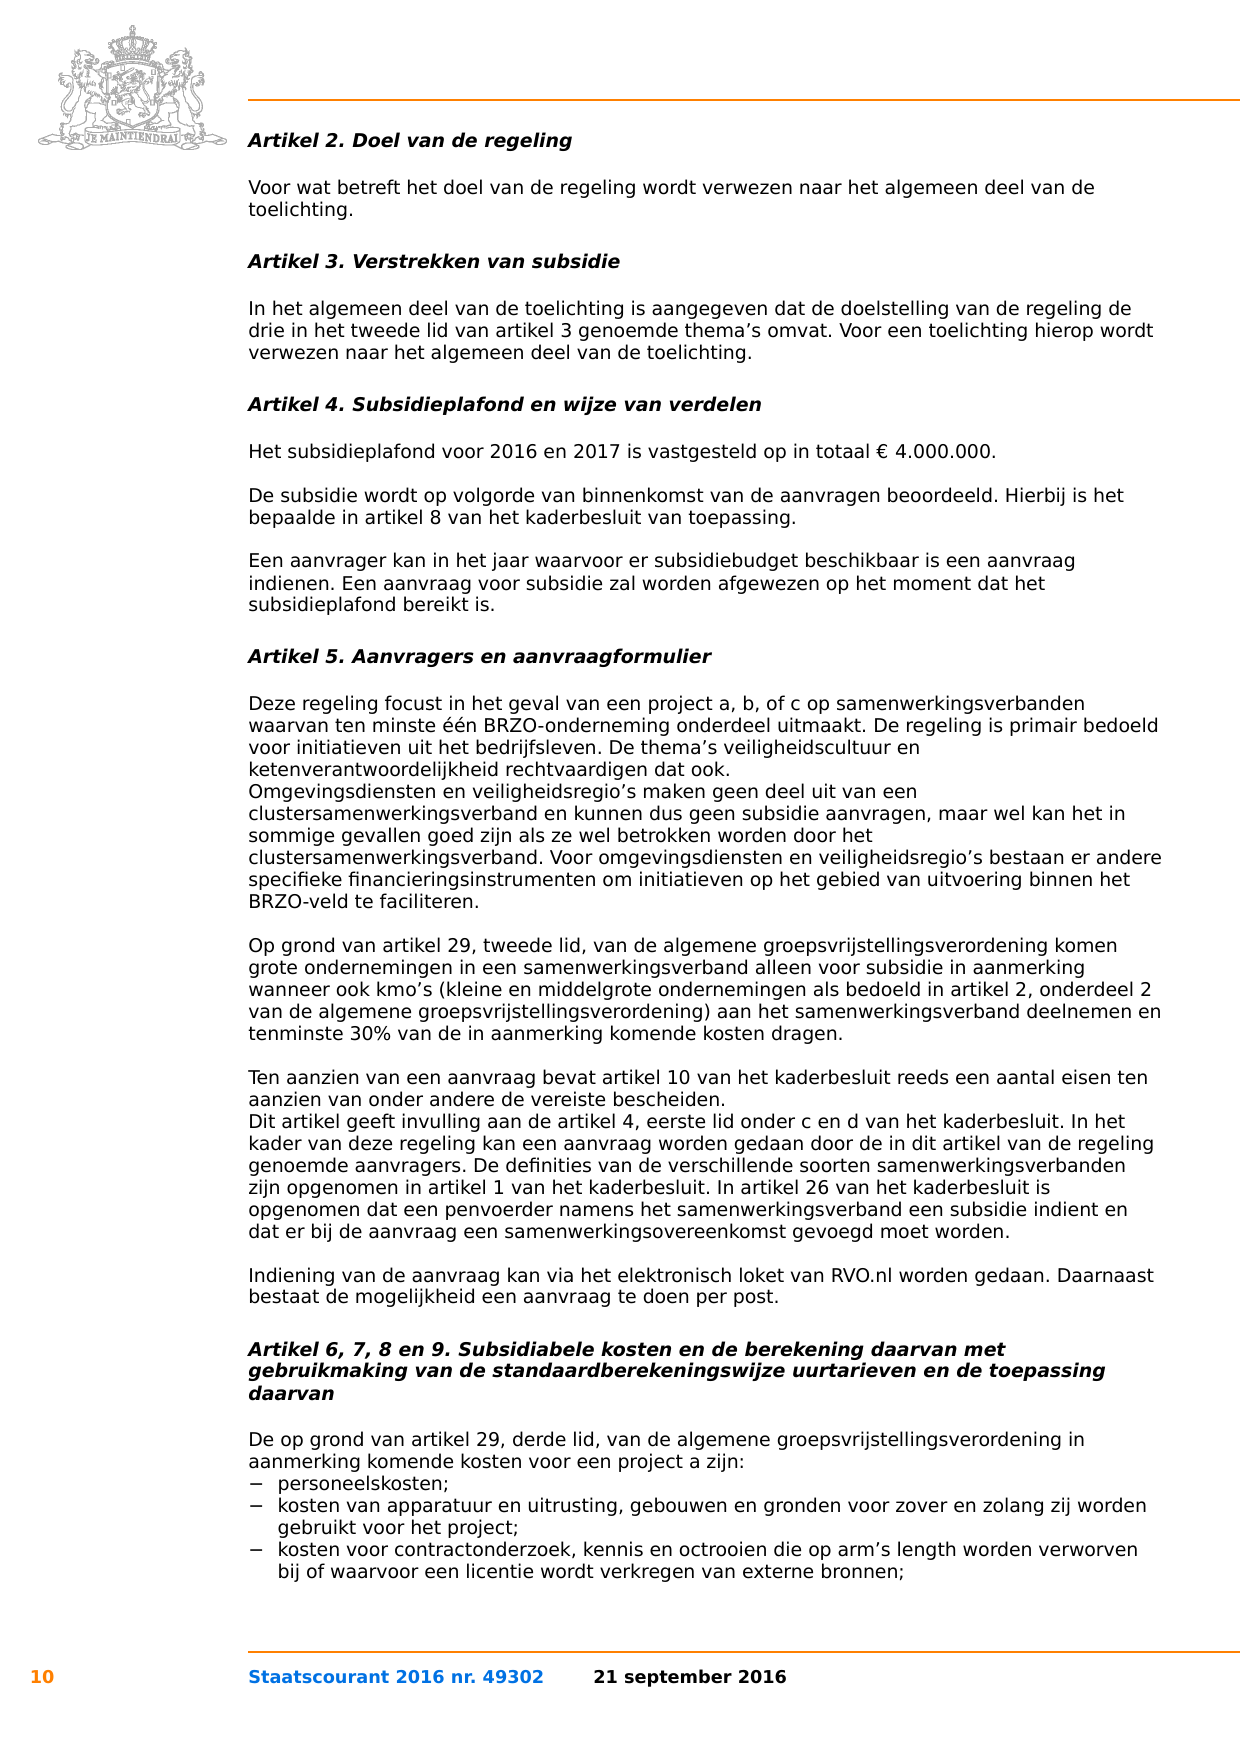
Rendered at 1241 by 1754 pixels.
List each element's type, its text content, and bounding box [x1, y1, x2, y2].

text In het algemeen deel van de toelichting is aangegeven dat de doelstelling van de regeling de drie in het tweede lid van artikel 3 genoemde thema’s omvat. Voor een toelichting hierop wordt verwezen naar het algemeen deel van de toelichting. [248, 298, 1163, 364]
picture [38, 25, 227, 150]
subtitle Artikel 2. Doel van de regeling [248, 130, 1163, 152]
text Ten aanzien van een aanvraag bevat artikel 10 van het kaderbesluit reeds een aantal eisen ten aanzien van onder andere de vereiste bescheiden. [248, 1067, 1163, 1111]
text Indiening van de aanvraag kan via het elektronisch loket van RVO.nl worden gedaan. Daarnaast bestaat de mogelijkheid een aanvraag te doen per post. [248, 1264, 1163, 1308]
subtitle Artikel 3. Verstrekken van subsidie [248, 251, 1163, 273]
text Een aanvrager kan in het jaar waarvoor er subsidiebudget beschikbaar is een aanvraag indienen. Een aanvraag voor subsidie zal worden afgewezen op het moment dat het subsidieplafond bereikt is. [248, 550, 1163, 616]
text Omgevingsdiensten en veiligheidsregio’s maken geen deel uit van een clustersamenwerkingsverband en kunnen dus geen subsidie aanvragen, maar wel kan het in sommige gevallen goed zijn als ze wel betrokken worden door het clustersamenwerkingsverband. Voor omgevingsdiensten en veiligheidsregio’s bestaan er andere specifieke financieringsinstrumenten om initiatieven op het gebied van uitvoering binnen het BRZO-veld te faciliteren. [248, 781, 1163, 913]
subtitle Artikel 4. Subsidieplafond en wijze van verdelen [248, 394, 1163, 416]
text Voor wat betreft het doel van de regeling wordt verwezen naar het algemeen deel van de toelichting. [248, 177, 1163, 221]
subtitle Artikel 5. Aanvragers en aanvraagformulier [248, 646, 1163, 668]
text − personeelskosten; [248, 1473, 1163, 1495]
text Het subsidieplafond voor 2016 en 2017 is vastgesteld op in totaal € 4.000.000. [248, 441, 1163, 463]
subtitle Artikel 6, 7, 8 en 9. Subsidiabele kosten en de berekening daarvan met gebruikmaking van de standaardberekeningswijze uurtarieven en de toepassing daarvan [248, 1338, 1163, 1404]
text Dit artikel geeft invulling aan de artikel 4, eerste lid onder c en d van het kaderbesluit. In het kader van deze regeling kan een aanvraag worden gedaan door de in dit artikel van de regeling genoemde aanvragers. De definities van de verschillende soorten samenwerkingsverbanden zijn opgenomen in artikel 1 van het kaderbesluit. In artikel 26 van het kaderbesluit is opgenomen dat een penvoerder namens het samenwerkingsverband een subsidie indient en dat er bij de aanvraag een samenwerkingsovereenkomst gevoegd moet worden. [248, 1111, 1163, 1243]
text − kosten van apparatuur en uitrusting, gebouwen en gronden voor zover en zolang zij worden gebruikt voor het project; [248, 1495, 1163, 1539]
text De subsidie wordt op volgorde van binnenkomst van de aanvragen beoordeeld. Hierbij is het bepaalde in artikel 8 van het kaderbesluit van toepassing. [248, 484, 1163, 528]
text De op grond van artikel 29, derde lid, van de algemene groepsvrijstellingsverordening in aanmerking komende kosten voor een project a zijn: [248, 1429, 1163, 1473]
text Op grond van artikel 29, tweede lid, van de algemene groepsvrijstellingsverordening komen grote ondernemingen in een samenwerkingsverband alleen voor subsidie in aanmerking wanneer ook kmo’s (kleine en middelgrote ondernemingen als bedoeld in artikel 2, onderdeel 2 van de algemene groepsvrijstellingsverordening) aan het samenwerkingsverband deelnemen en tenminste 30% van de in aanmerking komende kosten dragen. [248, 935, 1163, 1045]
text Deze regeling focust in het geval van een project a, b, of c op samenwerkingsverbanden waarvan ten minste één BRZO-onderneming onderdeel uitmaakt. De regeling is primair bedoeld voor initiatieven uit het bedrijfsleven. De thema’s veiligheidscultuur en ketenverantwoordelijkheid rechtvaardigen dat ook. [248, 693, 1163, 781]
text − kosten voor contractonderzoek, kennis en octrooien die op arm’s length worden verworven bij of waarvoor een licentie wordt verkregen van externe bronnen; [248, 1539, 1163, 1583]
